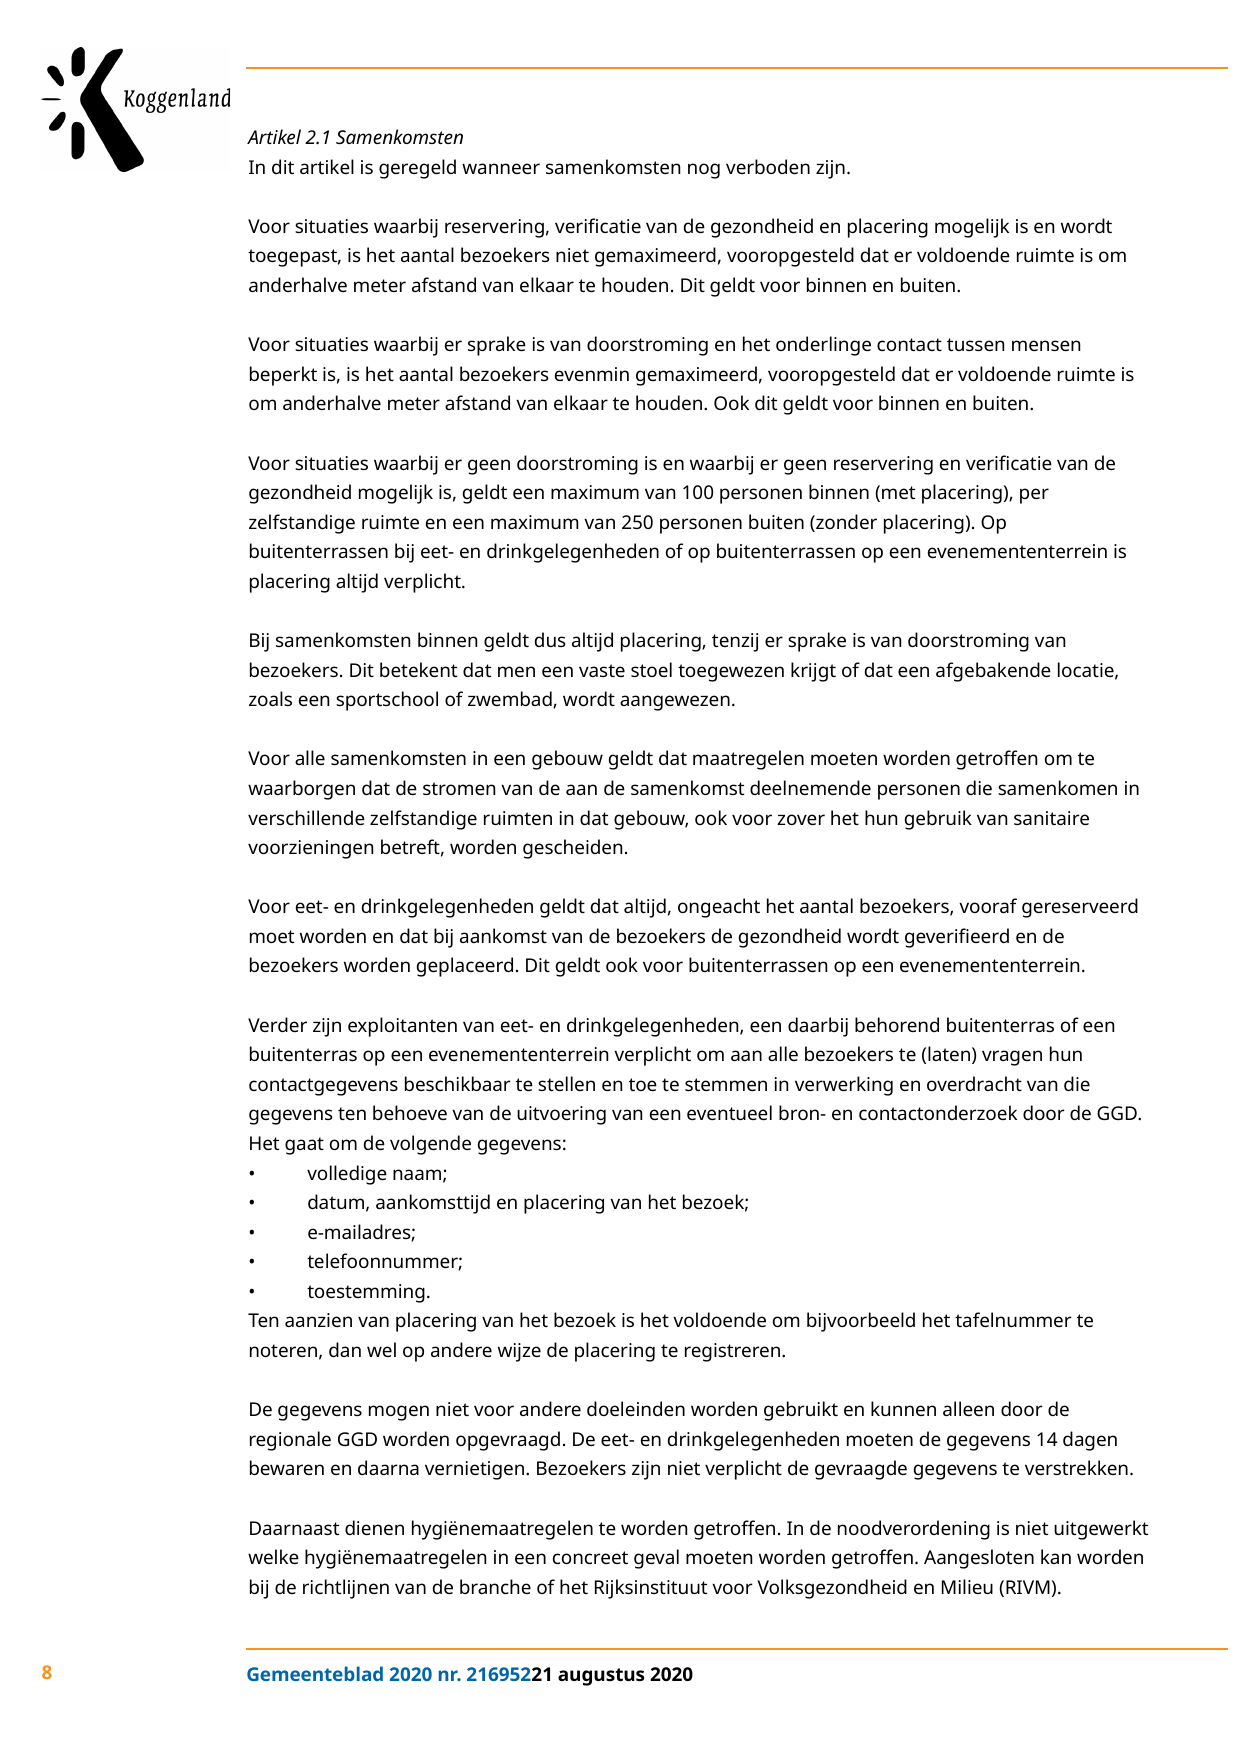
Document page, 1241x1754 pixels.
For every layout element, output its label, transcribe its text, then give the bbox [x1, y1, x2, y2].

text Verder zijn exploitanten van eet- en drinkgelegenheden, een daarbij behorend buitenterras of een buitenterras op een evenemententerrein verplicht om aan alle bezoekers te (laten) vragen hun contactgegevens beschikbaar te stellen en toe te stemmen in verwerking en overdracht van die gegevens ten behoeve van de uitvoering van een eventueel bron- en contactonderzoek door de GGD. Het gaat om de volgende gegevens: [248, 1012, 1152, 1156]
text De gegevens mogen niet voor andere doeleinden worden gebruikt en kunnen alleen door de regionale GGD worden opgevraagd. De eet- en drinkgelegenheden moeten de gegevens 14 dagen bewaren en daarna vernietigen. Bezoekers zijn niet verplicht de gevraagde gegevens te verstrekken. [248, 1396, 1152, 1481]
picture [41, 47, 231, 172]
list e-mailadres; [248, 1219, 1152, 1245]
text Daarnaast dienen hygiënemaatregelen te worden getroffen. In de noodverordening is niet uitgewerkt welke hygiënemaatregelen in een concreet geval moeten worden getroffen. Aangesloten kan worden bij de richtlijnen van de branche of het Rijksinstituut voor Volksgezondheid en Milieu (RIVM). [248, 1515, 1152, 1600]
text Bij samenkomsten binnen geldt dus altijd placering, tenzij er sprake is van doorstroming van bezoekers. Dit betekent dat men een vaste stoel toegewezen krijgt of dat een afgebakende locatie, zoals een sportschool of zwembad, wordt aangewezen. [248, 627, 1152, 712]
text Voor situaties waarbij reservering, verificatie van de gezondheid en placering mogelijk is en wordt toegepast, is het aantal bezoekers niet gemaximeerd, vooropgesteld dat er voldoende ruimte is om anderhalve meter afstand van elkaar te houden. Dit geldt voor binnen en buiten. [248, 213, 1152, 298]
text Voor eet- en drinkgelegenheden geldt dat altijd, ongeacht het aantal bezoekers, vooraf gereserveerd moet worden en dat bij aankomst van de bezoekers de gezondheid wordt geverifieerd en de bezoekers worden geplaceerd. Dit geldt ook voor buitenterrassen op een evenemententerrein. [248, 893, 1152, 978]
list volledige naam; [248, 1160, 1152, 1186]
text Voor situaties waarbij er sprake is van doorstroming en het onderlinge contact tussen mensen beperkt is, is het aantal bezoekers evenmin gemaximeerd, vooropgesteld dat er voldoende ruimte is om anderhalve meter afstand van elkaar te houden. Ook dit geldt voor binnen en buiten. [248, 331, 1152, 416]
text In dit artikel is geregeld wanneer samenkomsten nog verboden zijn. [248, 154, 1152, 180]
text Ten aanzien van placering van het bezoek is het voldoende om bijvoorbeeld het tafelnummer te noteren, dan wel op andere wijze de placering te registreren. [248, 1308, 1152, 1363]
list toestemming. [248, 1278, 1152, 1304]
text Voor situaties waarbij er geen doorstroming is en waarbij er geen reservering en verificatie van de gezondheid mogelijk is, geldt een maximum van 100 personen binnen (met placering), per zelfstandige ruimte en een maximum van 250 personen buiten (zonder placering). Op buitenterrassen bij eet- en drinkgelegenheden of op buitenterrassen op een evenemententerrein is placering altijd verplicht. [248, 450, 1152, 594]
list telefoonnummer; [248, 1248, 1152, 1274]
list datum, aankomsttijd en placering van het bezoek; [248, 1189, 1152, 1215]
text Artikel 2.1 Samenkomsten [248, 124, 1152, 150]
text Voor alle samenkomsten in een gebouw geldt dat maatregelen moeten worden getroffen om te waarborgen dat de stromen van de aan de samenkomst deelnemende personen die samenkomen in verschillende zelfstandige ruimten in dat gebouw, ook voor zover het hun gebruik van sanitaire voorzieningen betreft, worden gescheiden. [248, 746, 1152, 860]
